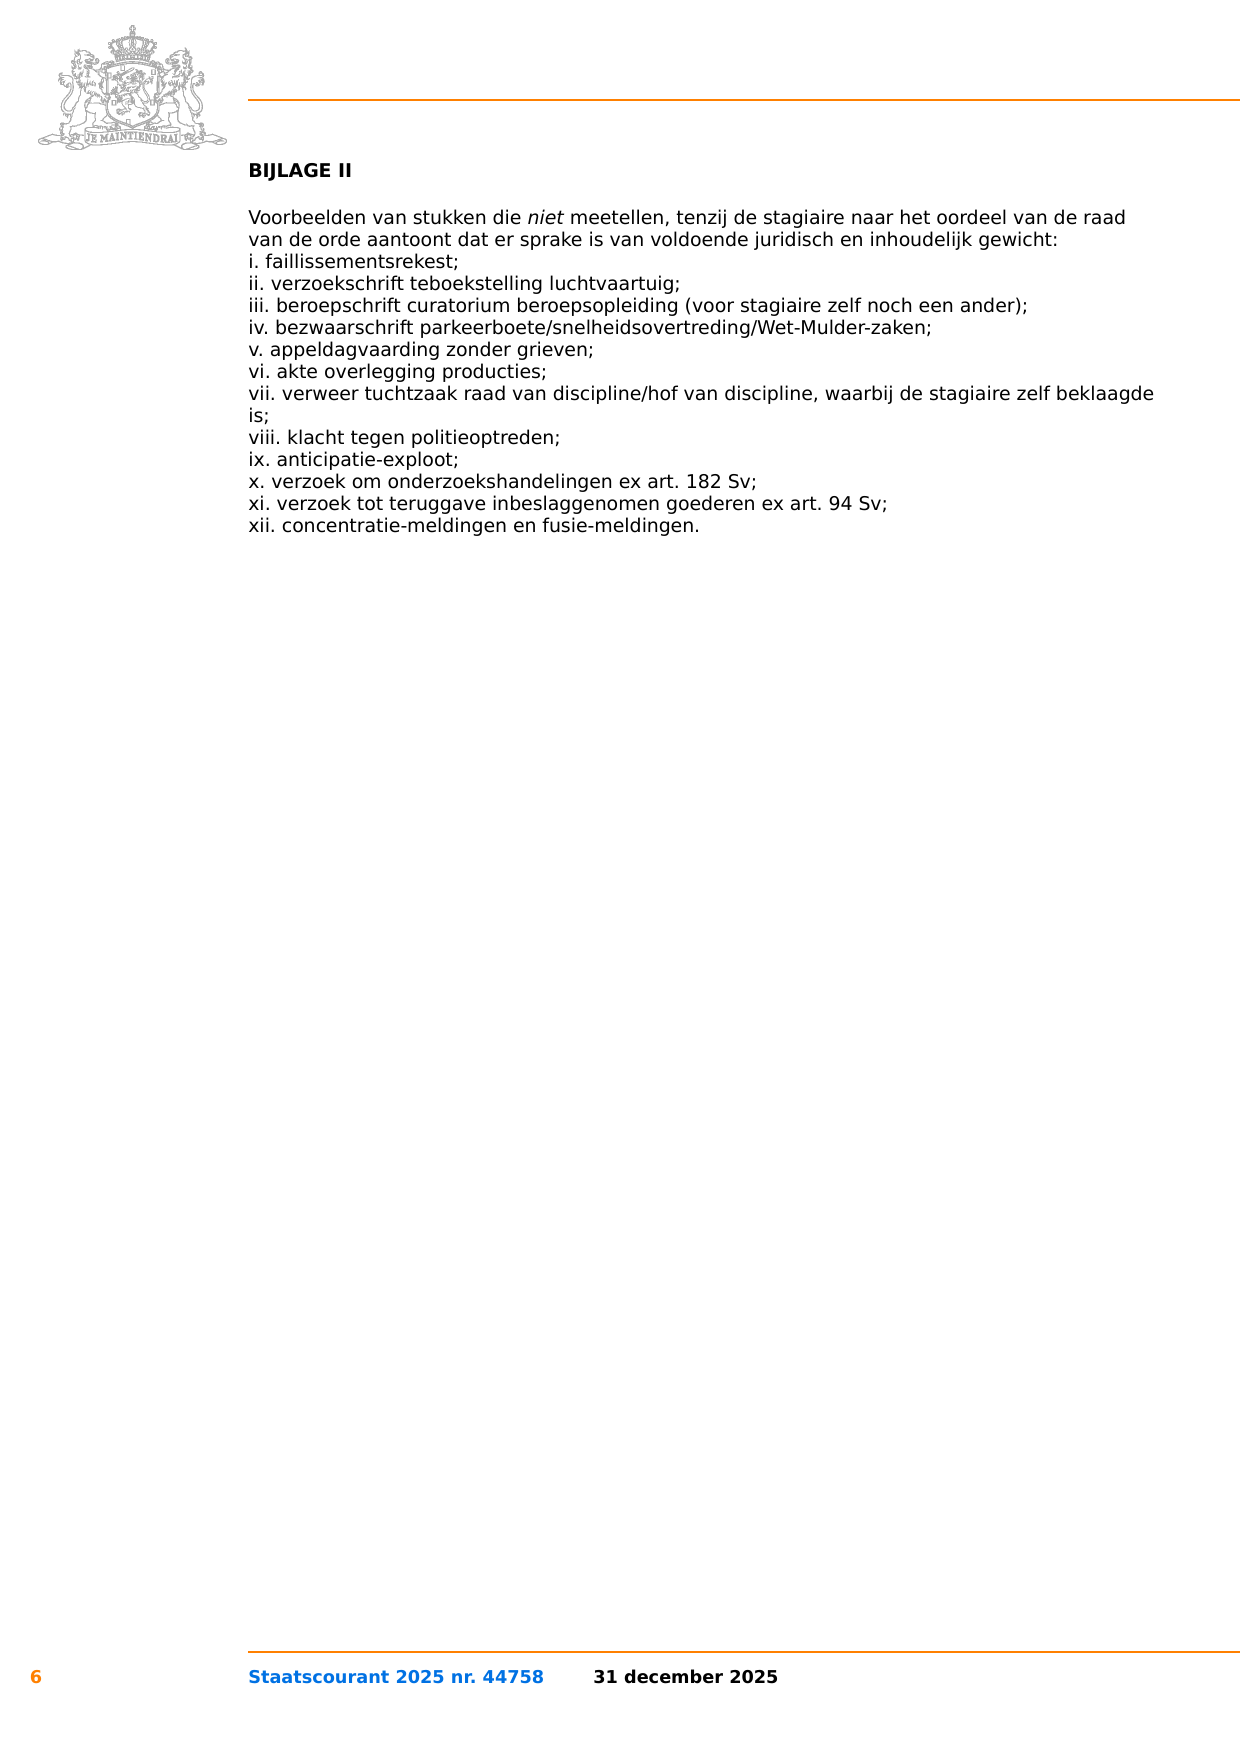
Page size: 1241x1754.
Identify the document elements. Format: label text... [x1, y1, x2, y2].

text vi. akte overlegging producties; [248, 361, 1163, 383]
text Voorbeelden van stukken die niet meetellen, tenzij de stagiaire naar het oordeel van de raad van de orde aantoont dat er sprake is van voldoende juridisch en inhoudelijk gewicht: [248, 207, 1163, 251]
picture [38, 25, 227, 150]
text xi. verzoek tot teruggave inbeslaggenomen goederen ex art. 94 Sv; [248, 493, 1163, 514]
subtitle BIJLAGE II [248, 160, 1163, 182]
text xii. concentratie-meldingen en fusie-meldingen. [248, 514, 1163, 537]
text ii. verzoekschrift teboekstelling luchtvaartuig; [248, 273, 1163, 295]
text x. verzoek om onderzoekshandelingen ex art. 182 Sv; [248, 471, 1163, 493]
text viii. klacht tegen politieoptreden; [248, 427, 1163, 449]
text vii. verweer tuchtzaak raad van discipline/hof van discipline, waarbij de stagiaire zelf beklaagde is; [248, 383, 1163, 427]
text i. faillissementsrekest; [248, 251, 1163, 273]
text v. appeldagvaarding zonder grieven; [248, 339, 1163, 361]
text ix. anticipatie-exploot; [248, 449, 1163, 471]
text iv. bezwaarschrift parkeerboete/snelheidsovertreding/Wet-Mulder-zaken; [248, 317, 1163, 339]
text iii. beroepschrift curatorium beroepsopleiding (voor stagiaire zelf noch een ander); [248, 295, 1163, 317]
